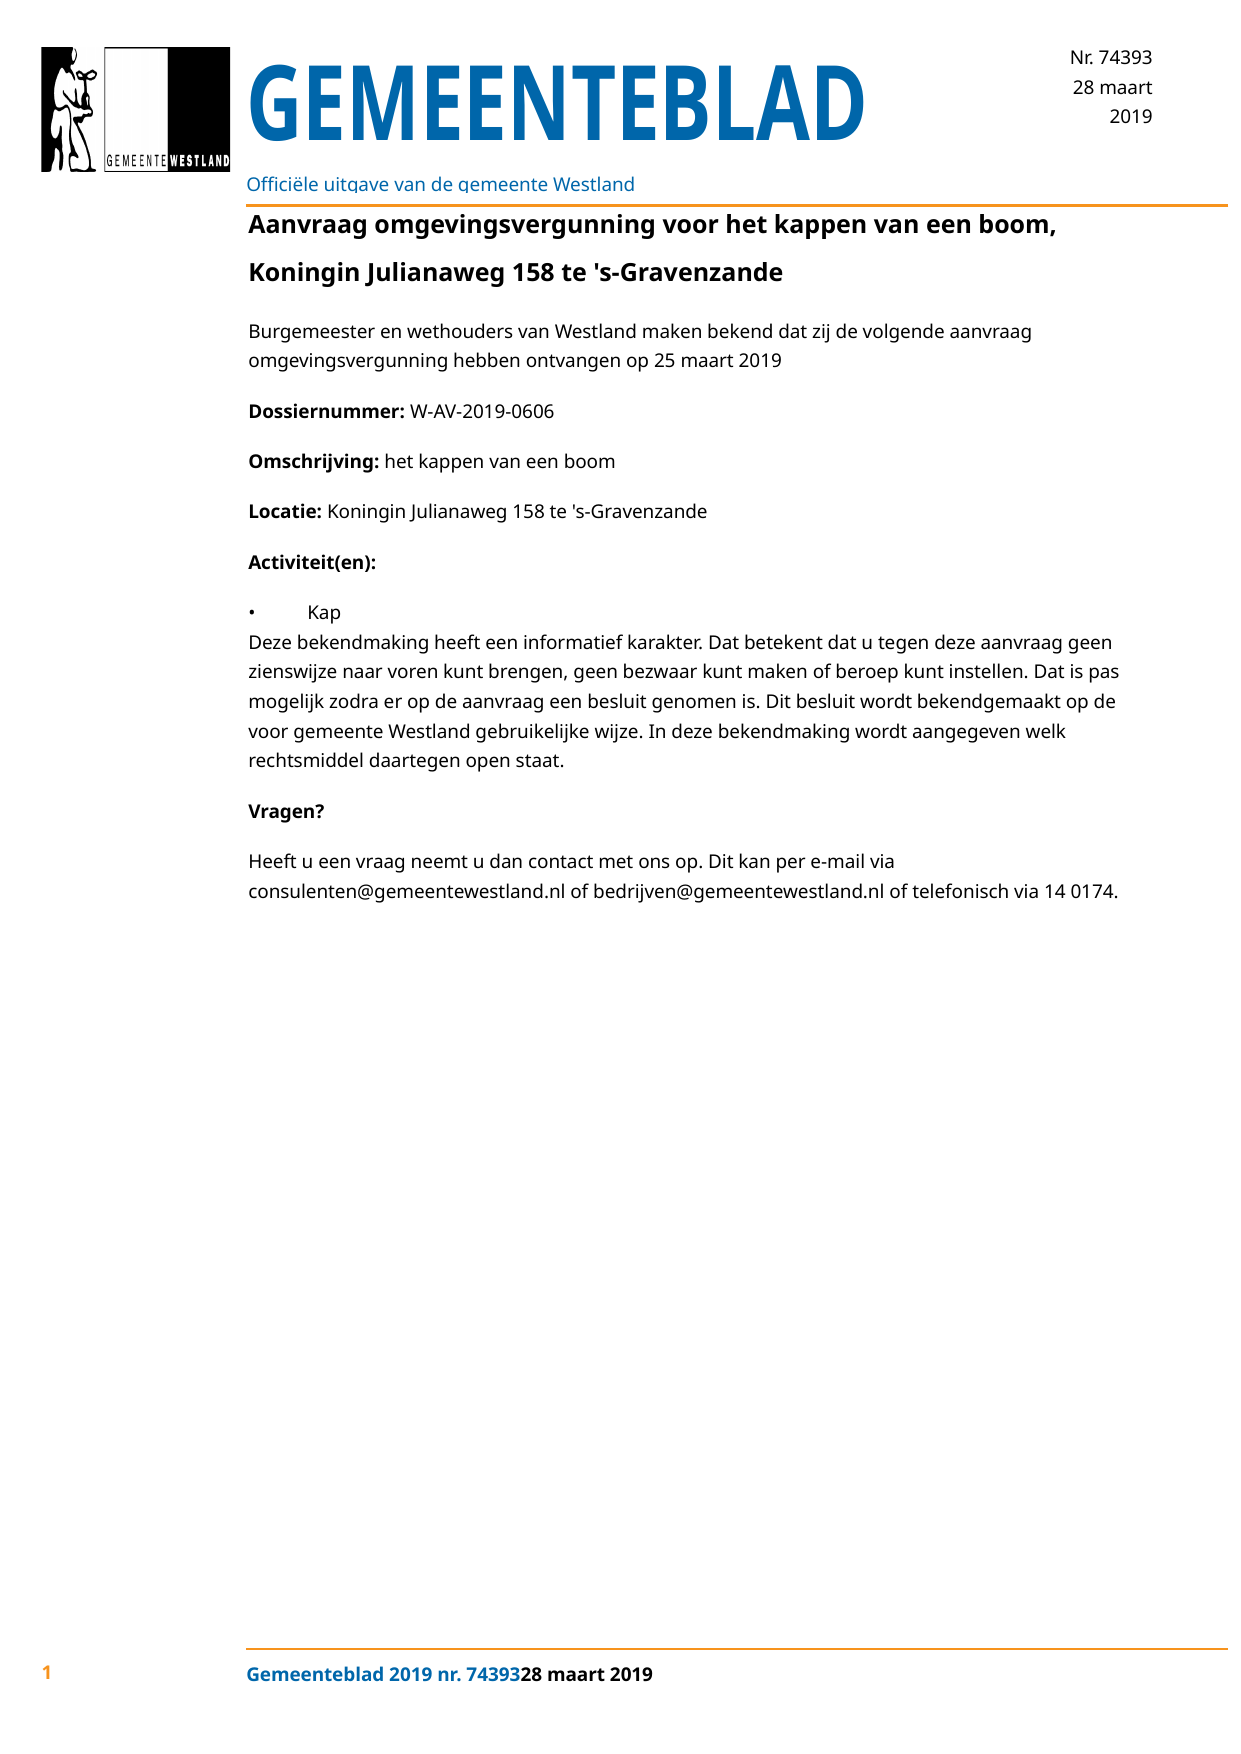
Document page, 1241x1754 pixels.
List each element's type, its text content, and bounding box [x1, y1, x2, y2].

text Heeft u een vraag neemt u dan contact met ons op. Dit kan per e-mail via consulenten@gemeentewestland.nl of bedrijven@gemeentewestland.nl of telefonisch via 14 0174. [248, 848, 1152, 904]
list Kap [248, 599, 1152, 625]
text Vragen? [248, 798, 1152, 824]
text Aanvraag omgevingsvergunning voor het kappen van een boom, Koningin Julianaweg 158 te 's-Gravenzande [248, 207, 1152, 288]
text Locatie: Koningin Julianaweg 158 te 's-Gravenzande [248, 499, 1152, 524]
text Activiteit(en): [248, 549, 1152, 575]
text Deze bekendmaking heeft een informatief karakter. Dat betekent dat u tegen deze aanvraag geen zienswijze naar voren kunt brengen, geen bezwaar kunt maken of beroep kunt instellen. Dat is pas mogelijk zodra er op de aanvraag een besluit genomen is. Dit besluit wordt bekendgemaakt op de voor gemeente Westland gebruikelijke wijze. In deze bekendmaking wordt aangegeven welk rechtsmiddel daartegen open staat. [248, 629, 1152, 773]
picture [41, 47, 231, 172]
text Dossiernummer: W-AV-2019-0606 [248, 398, 1152, 424]
text Burgemeester en wethouders van Westland maken bekend dat zij de volgende aanvraag omgevingsvergunning hebben ontvangen op 25 maart 2019 [248, 318, 1152, 373]
text Omschrijving: het kappen van een boom [248, 448, 1152, 474]
